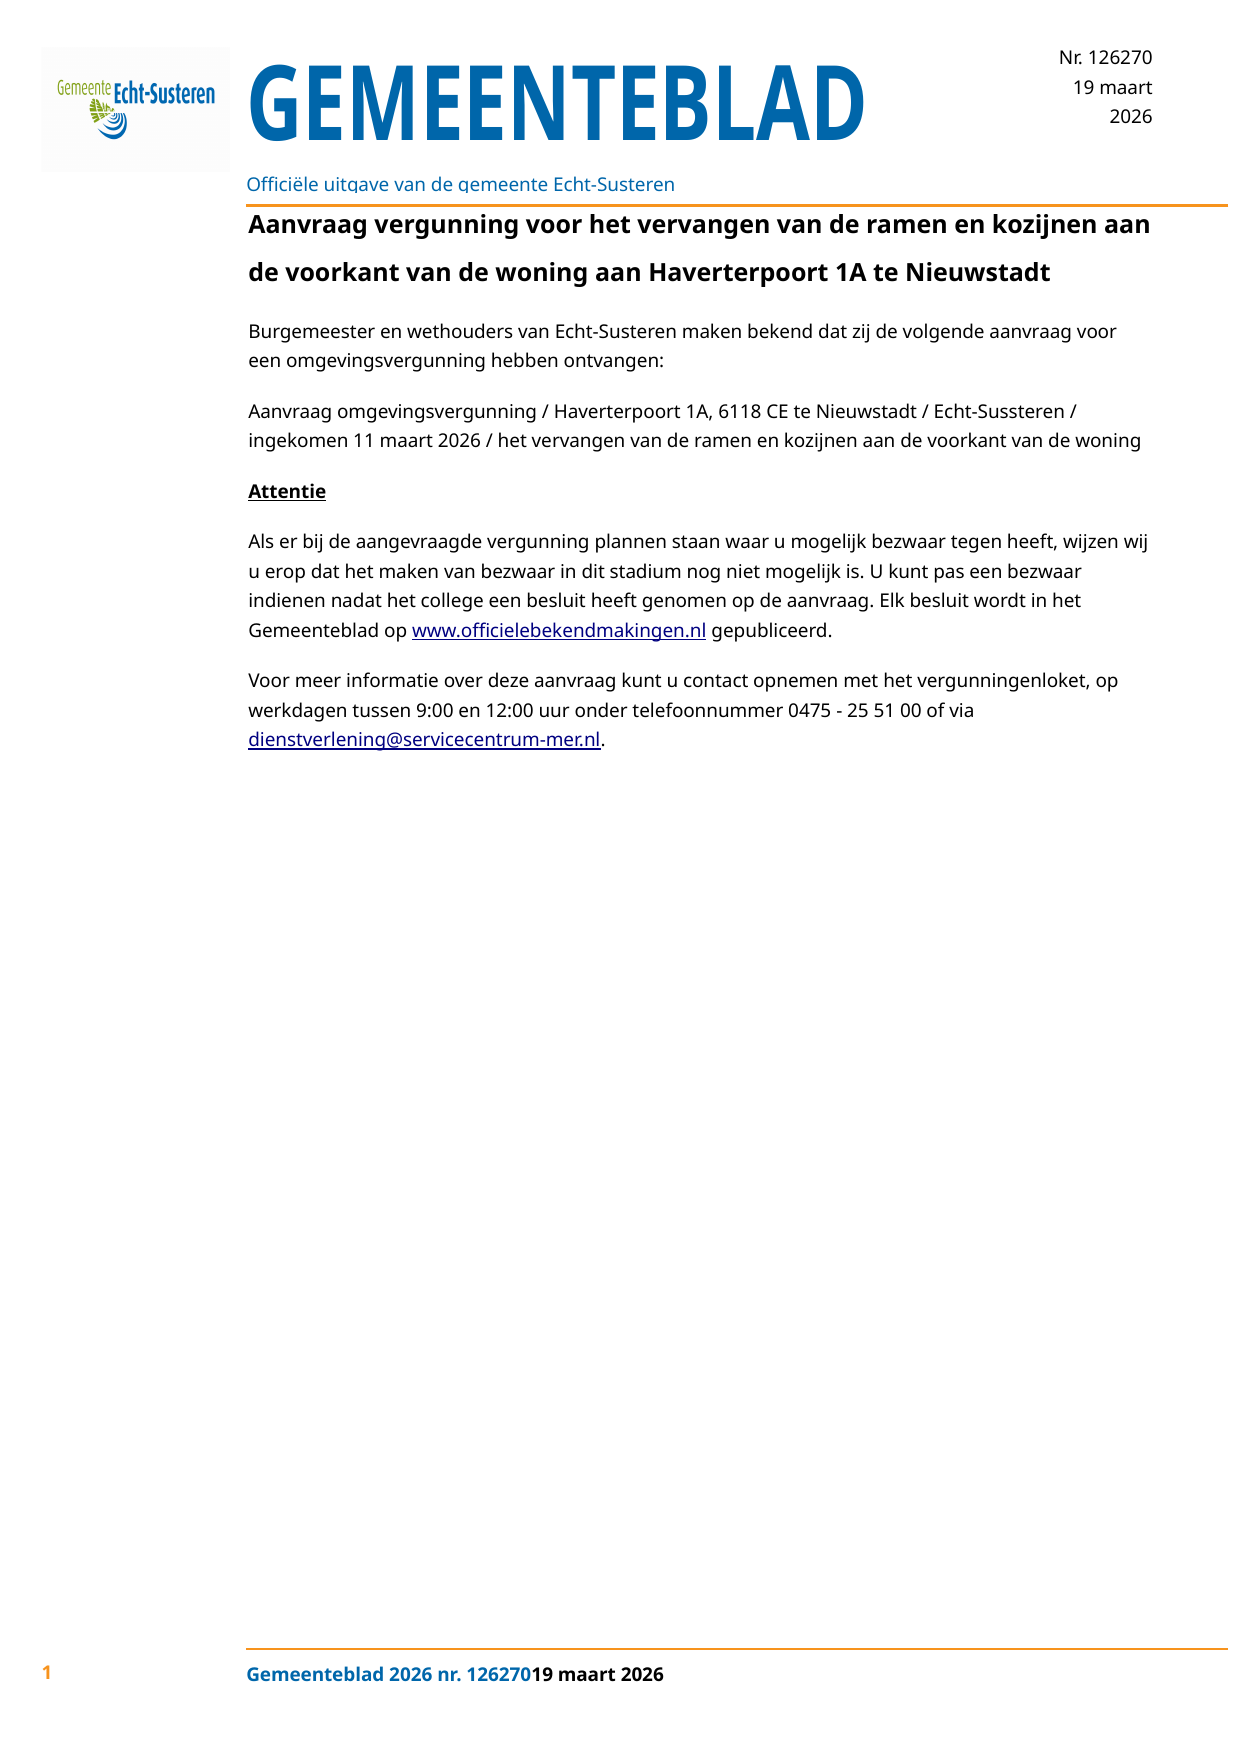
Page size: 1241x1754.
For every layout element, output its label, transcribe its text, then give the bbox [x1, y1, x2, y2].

picture [41, 47, 231, 172]
text Aanvraag omgevingsvergunning / Haverterpoort 1A, 6118 CE te Nieuwstadt / Echt-Sussteren / ingekomen 11 maart 2026 / het vervangen van de ramen en kozijnen aan de voorkant van de woning [248, 398, 1152, 453]
text Voor meer informatie over deze aanvraag kunt u contact opnemen met het vergunningenloket, op werkdagen tussen 9:00 en 12:00 uur onder telefoonnummer 0475 - 25 51 00 of via dienstverlening@servicecentrum-mer.nl. [248, 667, 1152, 752]
text Aanvraag vergunning voor het vervangen van de ramen en kozijnen aan de voorkant van de woning aan Haverterpoort 1A te Nieuwstadt [248, 207, 1152, 288]
text Attentie [248, 478, 1152, 504]
text Burgemeester en wethouders van Echt-Susteren maken bekend dat zij de volgende aanvraag voor een omgevingsvergunning hebben ontvangen: [248, 318, 1152, 373]
text Als er bij de aangevraagde vergunning plannen staan waar u mogelijk bezwaar tegen heeft, wijzen wij u erop dat het maken van bezwaar in dit stadium nog niet mogelijk is. U kunt pas een bezwaar indienen nadat het college een besluit heeft genomen op de aanvraag. Elk besluit wordt in het Gemeenteblad op www.officielebekendmakingen.nl gepubliceerd. [248, 528, 1152, 643]
